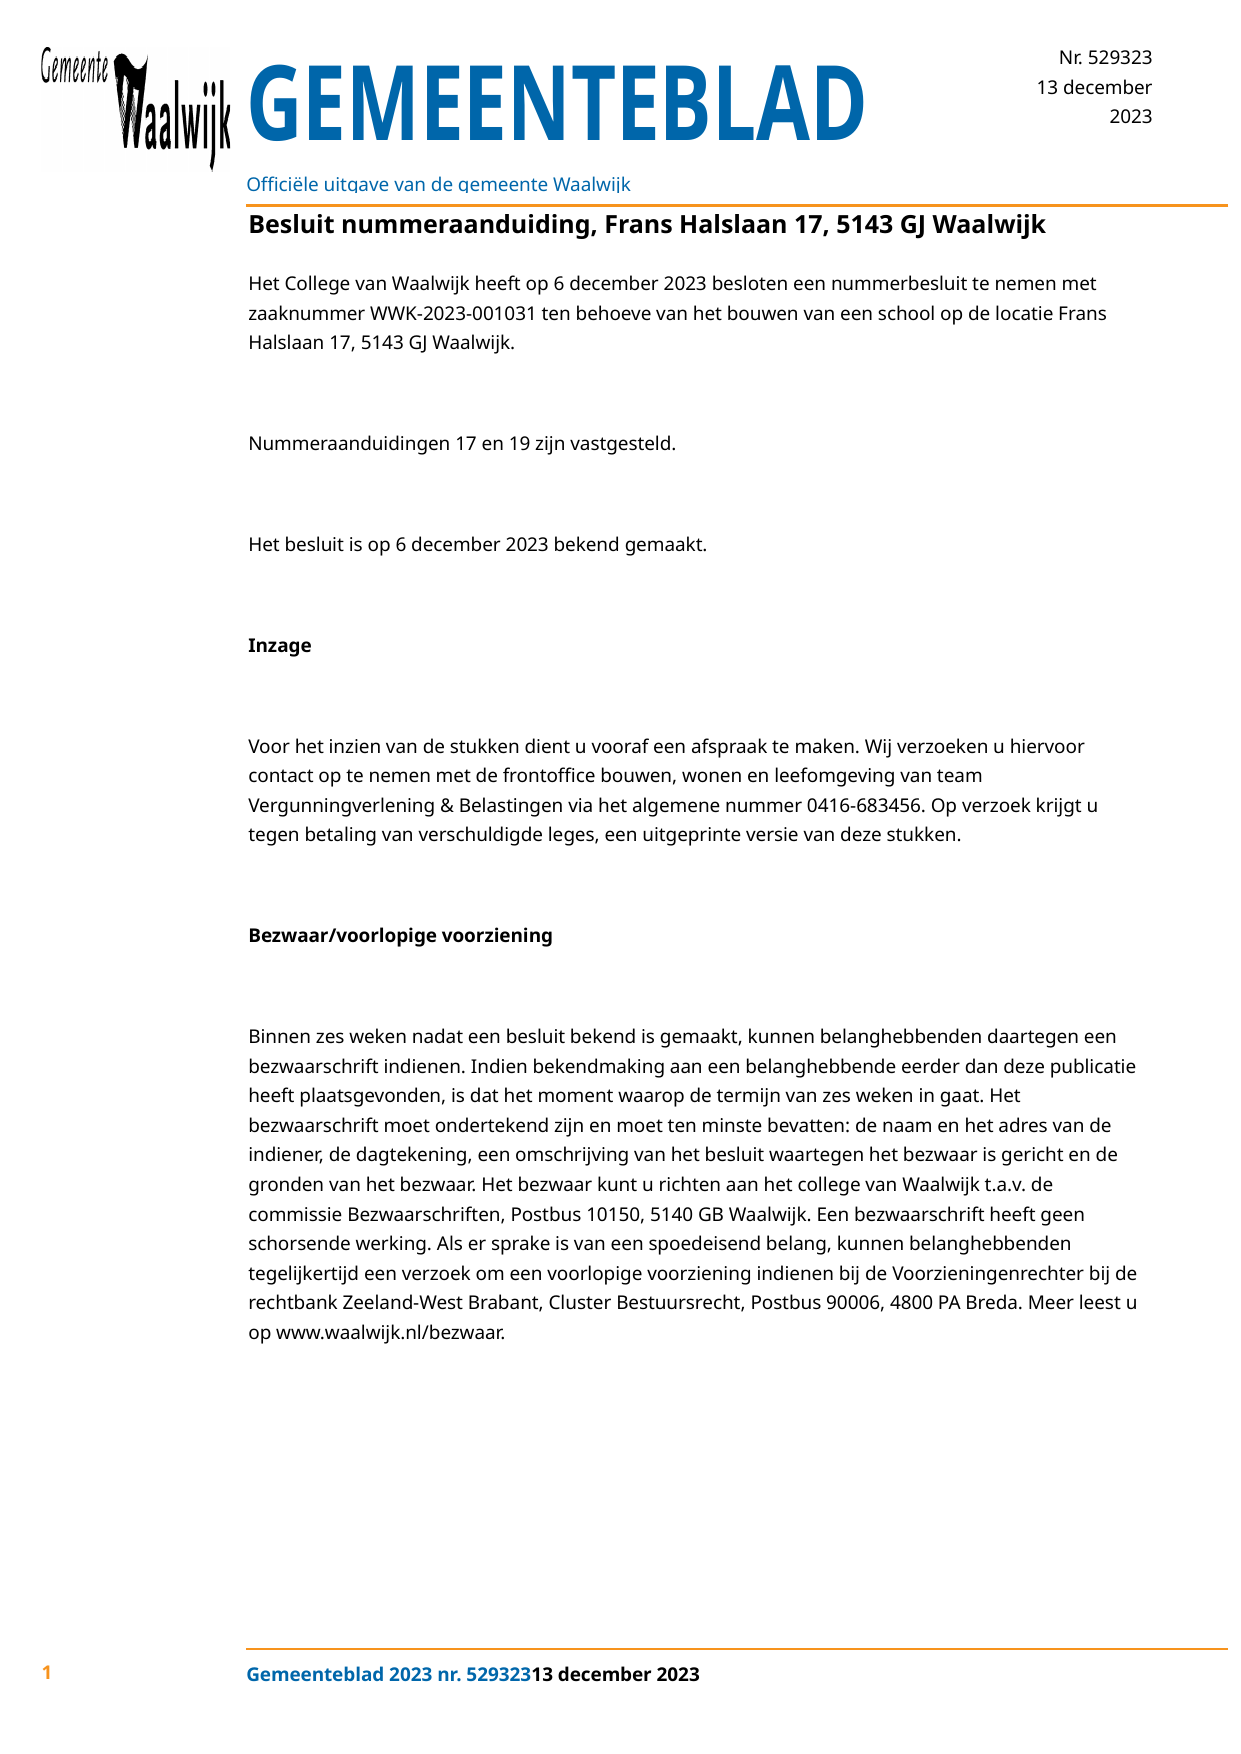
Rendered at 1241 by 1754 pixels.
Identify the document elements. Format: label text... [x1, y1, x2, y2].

text Besluit nummeraanduiding, Frans Halslaan 17, 5143 GJ Waalwijk [248, 207, 1152, 241]
text Bezwaar/voorlopige voorziening [248, 922, 1152, 948]
picture [41, 47, 231, 172]
text Het besluit is op 6 december 2023 bekend gemaakt. [248, 531, 1152, 557]
text Het College van Waalwijk heeft op 6 december 2023 besloten een nummerbesluit te nemen met zaaknummer WWK-2023-001031 ten behoeve van het bouwen van een school op de locatie Frans Halslaan 17, 5143 GJ Waalwijk. [248, 270, 1152, 355]
text Nummeraanduidingen 17 en 19 zijn vastgesteld. [248, 430, 1152, 456]
text Binnen zes weken nadat een besluit bekend is gemaakt, kunnen belanghebbenden daartegen een bezwaarschrift indienen. Indien bekendmaking aan een belanghebbende eerder dan deze publicatie heeft plaatsgevonden, is dat het moment waarop de termijn van zes weken in gaat. Het bezwaarschrift moet ondertekend zijn en moet ten minste bevatten: de naam en het adres van de indiener, de dagtekening, een omschrijving van het besluit waartegen het bezwaar is gericht en de gronden van het bezwaar. Het bezwaar kunt u richten aan het college van Waalwijk t.a.v. de commissie Bezwaarschriften, Postbus 10150, 5140 GB Waalwijk. Een bezwaarschrift heeft geen schorsende werking. Als er sprake is van een spoedeisend belang, kunnen belanghebbenden tegelijkertijd een verzoek om een voorlopige voorziening indienen bij de Voorzieningenrechter bij de rechtbank Zeeland-West Brabant, Cluster Bestuursrecht, Postbus 90006, 4800 PA Breda. Meer leest u op www.waalwijk.nl/bezwaar. [248, 1023, 1152, 1345]
text Voor het inzien van de stukken dient u vooraf een afspraak te maken. Wij verzoeken u hiervoor contact op te nemen met de frontoffice bouwen, wonen en leefomgeving van team Vergunningverlening & Belastingen via het algemene nummer 0416-683456. Op verzoek krijgt u tegen betaling van verschuldigde leges, een uitgeprinte versie van deze stukken. [248, 733, 1152, 847]
text Inzage [248, 632, 1152, 658]
